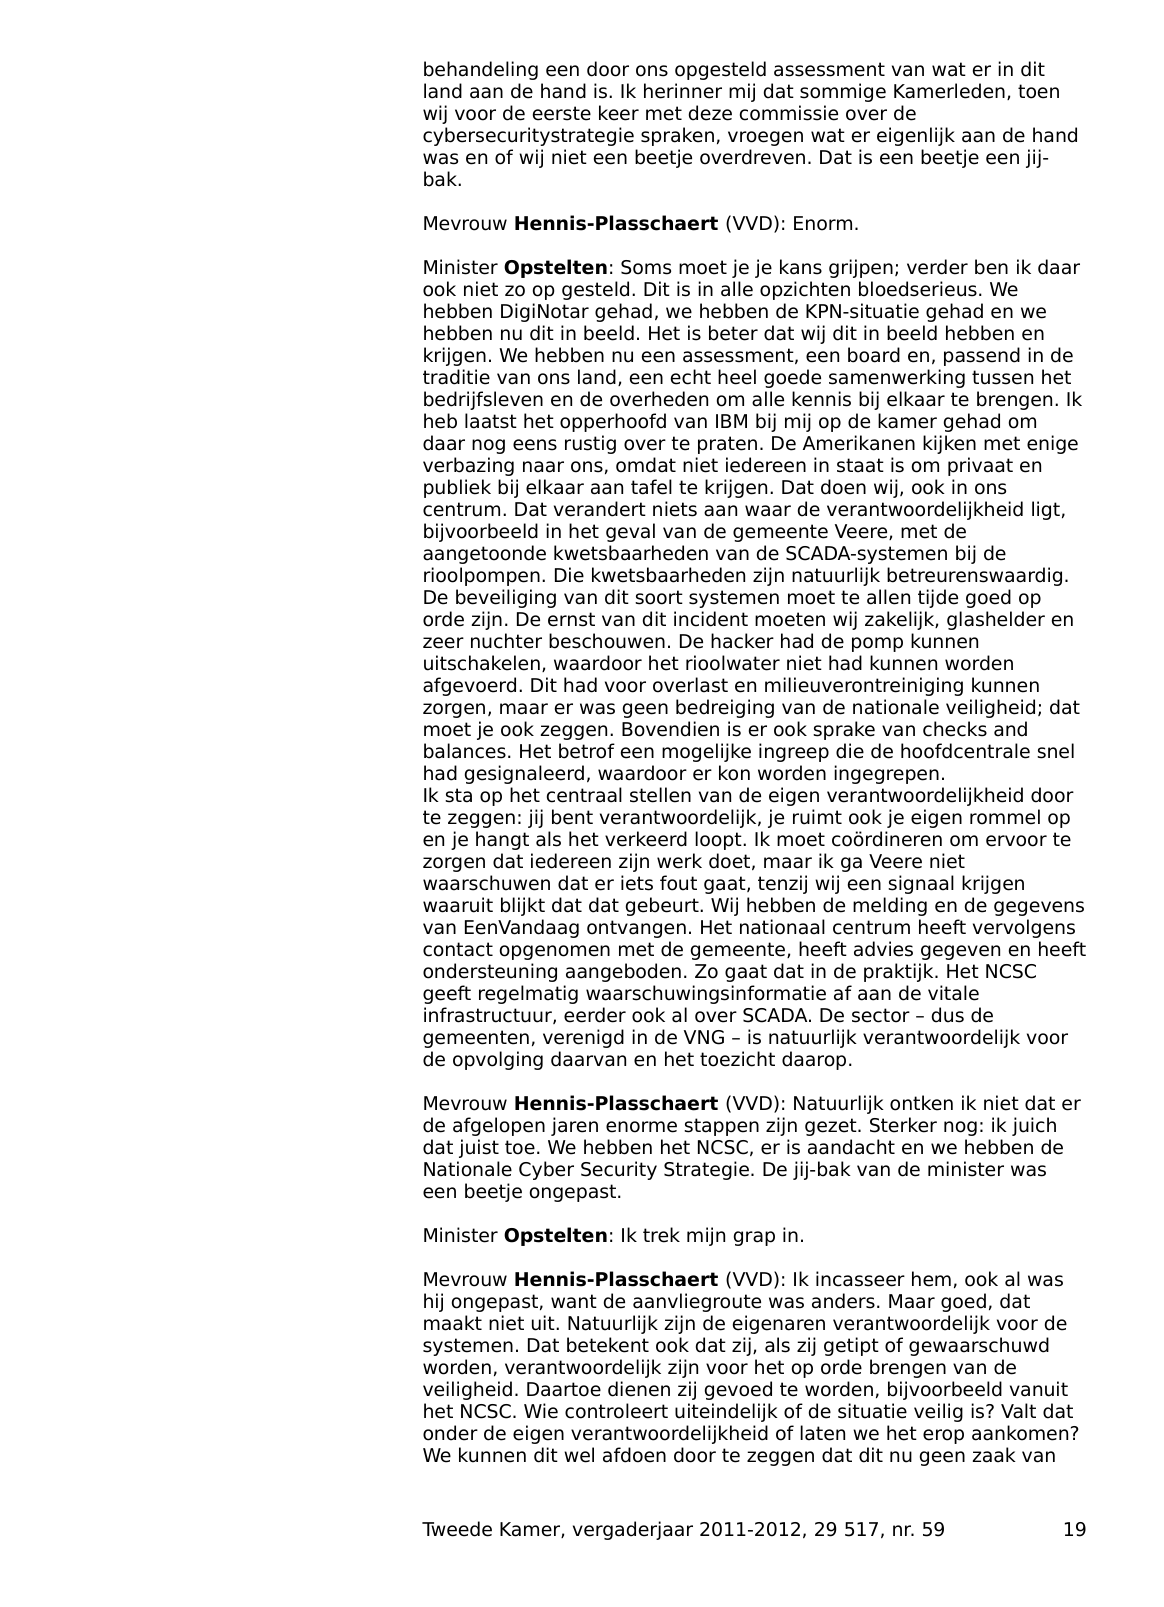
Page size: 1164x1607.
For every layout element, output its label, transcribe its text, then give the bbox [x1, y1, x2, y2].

text Minister Opstelten: Soms moet je je kans grijpen; verder ben ik daar ook niet zo op gesteld. Dit is in alle opzichten bloedserieus. We hebben DigiNotar gehad, we hebben de KPN-situatie gehad en we hebben nu dit in beeld. Het is beter dat wij dit in beeld hebben en krijgen. We hebben nu een assessment, een board en, passend in de traditie van ons land, een echt heel goede samenwerking tussen het bedrijfsleven en de overheden om alle kennis bij elkaar te brengen. Ik heb laatst het opperhoofd van IBM bij mij op de kamer gehad om daar nog eens rustig over te praten. De Amerikanen kijken met enige verbazing naar ons, omdat niet iedereen in staat is om privaat en publiek bij elkaar aan tafel te krijgen. Dat doen wij, ook in ons centrum. Dat verandert niets aan waar de verantwoordelijkheid ligt, bijvoorbeeld in het geval van de gemeente Veere, met de aangetoonde kwetsbaarheden van de SCADA-systemen bij de rioolpompen. Die kwetsbaarheden zijn natuurlijk betreurenswaardig. De beveiliging van dit soort systemen moet te allen tijde goed op orde zijn. De ernst van dit incident moeten wij zakelijk, glashelder en zeer nuchter beschouwen. De hacker had de pomp kunnen uitschakelen, waardoor het rioolwater niet had kunnen worden afgevoerd. Dit had voor overlast en milieuverontreiniging kunnen zorgen, maar er was geen bedreiging van de nationale veiligheid; dat moet je ook zeggen. Bovendien is er ook sprake van checks and balances. Het betrof een mogelijke ingreep die de hoofdcentrale snel had gesignaleerd, waardoor er kon worden ingegrepen. [422, 257, 1087, 785]
text behandeling een door ons opgesteld assessment van wat er in dit land aan de hand is. Ik herinner mij dat sommige Kamerleden, toen wij voor de eerste keer met deze commissie over de cybersecuritystrategie spraken, vroegen wat er eigenlijk aan de hand was en of wij niet een beetje overdreven. Dat is een beetje een jij-bak. [422, 59, 1087, 191]
text Mevrouw Hennis-Plasschaert (VVD): Natuurlijk ontken ik niet dat er de afgelopen jaren enorme stappen zijn gezet. Sterker nog: ik juich dat juist toe. We hebben het NCSC, er is aandacht en we hebben de Nationale Cyber Security Strategie. De jij-bak van de minister was een beetje ongepast. [422, 1093, 1087, 1203]
text Ik sta op het centraal stellen van de eigen verantwoordelijkheid door te zeggen: jij bent verantwoordelijk, je ruimt ook je eigen rommel op en je hangt als het verkeerd loopt. Ik moet coördineren om ervoor te zorgen dat iedereen zijn werk doet, maar ik ga Veere niet waarschuwen dat er iets fout gaat, tenzij wij een signaal krijgen waaruit blijkt dat dat gebeurt. Wij hebben de melding en de gegevens van EenVandaag ontvangen. Het nationaal centrum heeft vervolgens contact opgenomen met de gemeente, heeft advies gegeven en heeft ondersteuning aangeboden. Zo gaat dat in de praktijk. Het NCSC geeft regelmatig waarschuwingsinformatie af aan de vitale infrastructuur, eerder ook al over SCADA. De sector – dus de gemeenten, verenigd in de VNG – is natuurlijk verantwoordelijk voor de opvolging daarvan en het toezicht daarop. [422, 785, 1087, 1071]
text Minister Opstelten: Ik trek mijn grap in. [422, 1225, 1087, 1247]
text Mevrouw Hennis-Plasschaert (VVD): Enorm. [422, 213, 1087, 235]
text Mevrouw Hennis-Plasschaert (VVD): Ik incasseer hem, ook al was hij ongepast, want de aanvliegroute was anders. Maar goed, dat maakt niet uit. Natuurlijk zijn de eigenaren verantwoordelijk voor de systemen. Dat betekent ook dat zij, als zij getipt of gewaarschuwd worden, verantwoordelijk zijn voor het op orde brengen van de veiligheid. Daartoe dienen zij gevoed te worden, bijvoorbeeld vanuit het NCSC. Wie controleert uiteindelijk of de situatie veilig is? Valt dat onder de eigen verantwoordelijkheid of laten we het erop aankomen? We kunnen dit wel afdoen door te zeggen dat dit nu geen zaak van [422, 1269, 1087, 1467]
